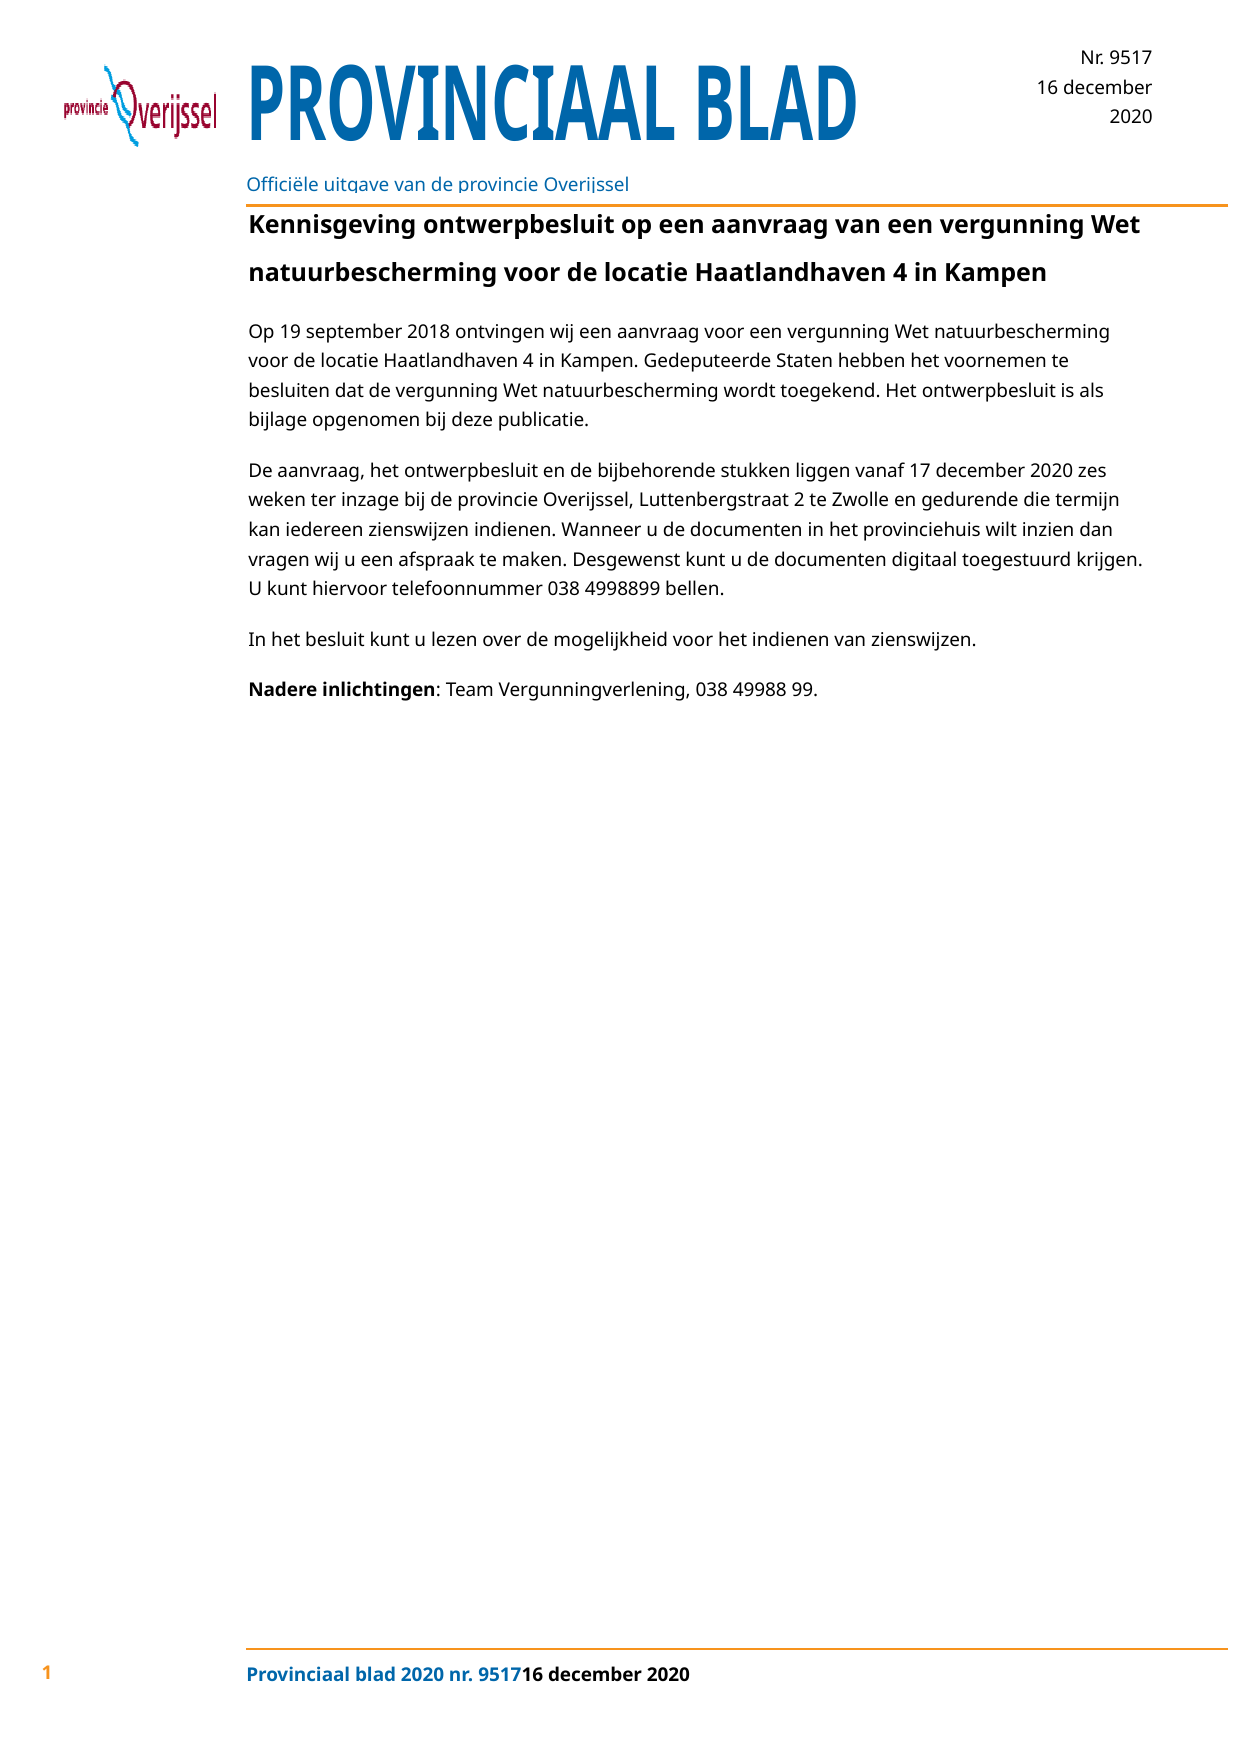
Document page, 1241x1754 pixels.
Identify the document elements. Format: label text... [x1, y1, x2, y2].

text De aanvraag, het ontwerpbesluit en de bijbehorende stukken liggen vanaf 17 december 2020 zes weken ter inzage bij de provincie Overijssel, Luttenbergstraat 2 te Zwolle en gedurende die termijn kan iedereen zienswijzen indienen. Wanneer u de documenten in het provinciehuis wilt inzien dan vragen wij u een afspraak te maken. Desgewenst kunt u de documenten digitaal toegestuurd krijgen. U kunt hiervoor telefoonnummer 038 4998899 bellen. [248, 457, 1152, 601]
text In het besluit kunt u lezen over de mogelijkheid voor het indienen van zienswijzen. [248, 626, 1152, 652]
text Op 19 september 2018 ontvingen wij een aanvraag voor een vergunning Wet natuurbescherming voor de locatie Haatlandhaven 4 in Kampen. Gedeputeerde Staten hebben het voornemen te besluiten dat de vergunning Wet natuurbescherming wordt toegekend. Het ontwerpbesluit is als bijlage opgenomen bij deze publicatie. [248, 318, 1152, 432]
text Kennisgeving ontwerpbesluit op een aanvraag van een vergunning Wet natuurbescherming voor de locatie Haatlandhaven 4 in Kampen [248, 207, 1152, 288]
text Nadere inlichtingen: Team Vergunningverlening, 038 49988 99. [248, 676, 1152, 702]
picture [41, 47, 231, 172]
